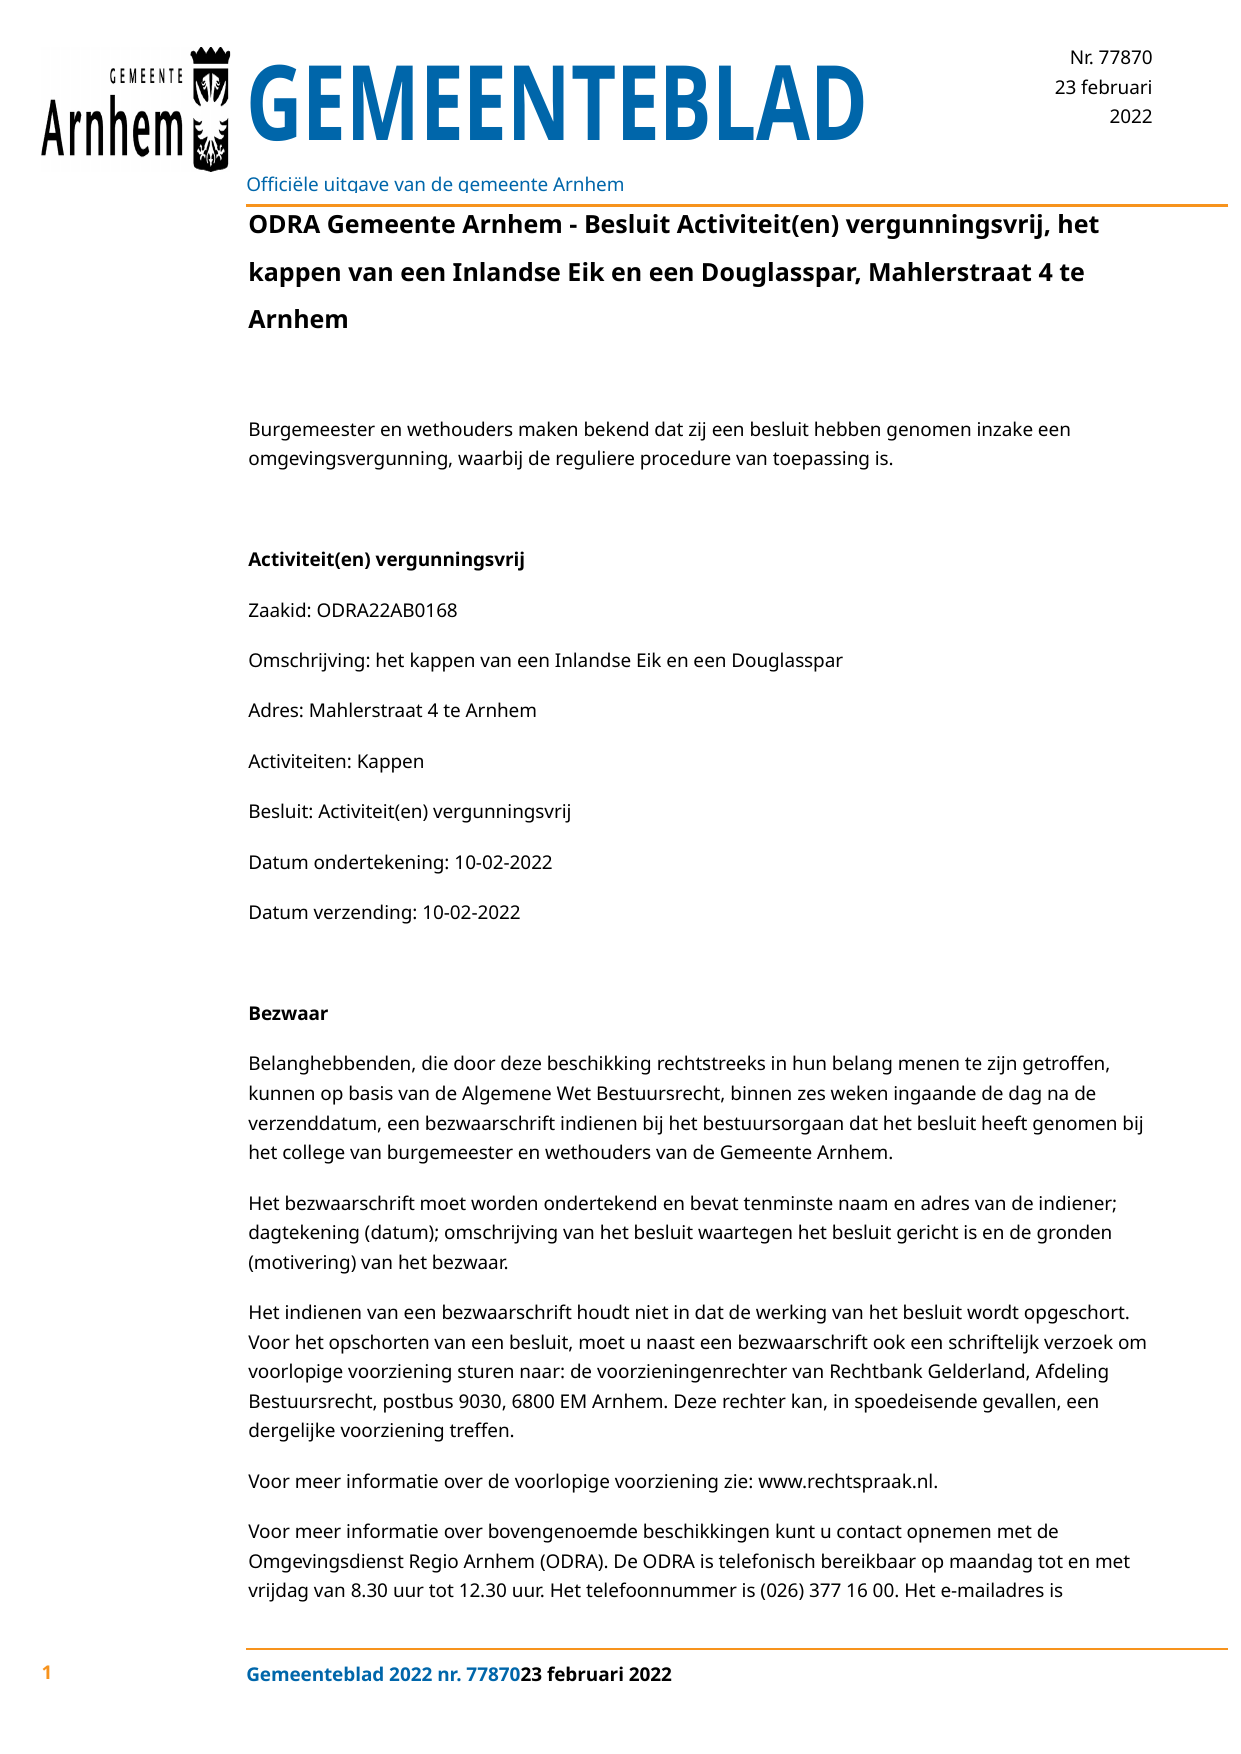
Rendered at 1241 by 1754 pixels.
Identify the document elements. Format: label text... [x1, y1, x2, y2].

text Adres: Mahlerstraat 4 te Arnhem [248, 698, 1152, 723]
text Activiteit(en) vergunningsvrij [248, 546, 1152, 572]
text Bezwaar [248, 1000, 1152, 1026]
text Datum verzending: 10-02-2022 [248, 899, 1152, 925]
text Besluit: Activiteit(en) vergunningsvrij [248, 798, 1152, 824]
text Belanghebbenden, die door deze beschikking rechtstreeks in hun belang menen te zijn getroffen, kunnen op basis van de Algemene Wet Bestuursrecht, binnen zes weken ingaande de dag na de verzenddatum, een bezwaarschrift indienen bij het bestuursorgaan dat het besluit heeft genomen bij het college van burgemeester en wethouders van de Gemeente Arnhem. [248, 1051, 1152, 1165]
text Activiteiten: Kappen [248, 748, 1152, 774]
text ODRA Gemeente Arnhem - Besluit Activiteit(en) vergunningsvrij, het kappen van een Inlandse Eik en een Douglasspar, Mahlerstraat 4 te Arnhem [248, 207, 1152, 336]
text Omschrijving: het kappen van een Inlandse Eik en een Douglasspar [248, 647, 1152, 673]
text Burgemeester en wethouders maken bekend dat zij een besluit hebben genomen inzake een omgevingsvergunning, waarbij de reguliere procedure van toepassing is. [248, 416, 1152, 471]
text Zaakid: ODRA22AB0168 [248, 597, 1152, 622]
picture [41, 47, 231, 172]
text Datum ondertekening: 10-02-2022 [248, 849, 1152, 874]
text Voor meer informatie over bovengenoemde beschikkingen kunt u contact opnemen met de Omgevingsdienst Regio Arnhem (ODRA). De ODRA is telefonisch bereikbaar op maandag tot en met vrijdag van 8.30 uur tot 12.30 uur. Het telefoonnummer is (026) 377 16 00. Het e-mailadres is [248, 1518, 1152, 1603]
text Het bezwaarschrift moet worden ondertekend en bevat tenminste naam en adres van de indiener; dagtekening (datum); omschrijving van het besluit waartegen het besluit gericht is en de gronden (motivering) van het bezwaar. [248, 1190, 1152, 1274]
text Het indienen van een bezwaarschrift houdt niet in dat de werking van het besluit wordt opgeschort. Voor het opschorten van een besluit, moet u naast een bezwaarschrift ook een schriftelijk verzoek om voorlopige voorziening sturen naar: de voorzieningenrechter van Rechtbank Gelderland, Afdeling Bestuursrecht, postbus 9030, 6800 EM Arnhem. Deze rechter kan, in spoedeisende gevallen, een dergelijke voorziening treffen. [248, 1299, 1152, 1443]
text Voor meer informatie over de voorlopige voorziening zie: www.rechtspraak.nl. [248, 1468, 1152, 1494]
